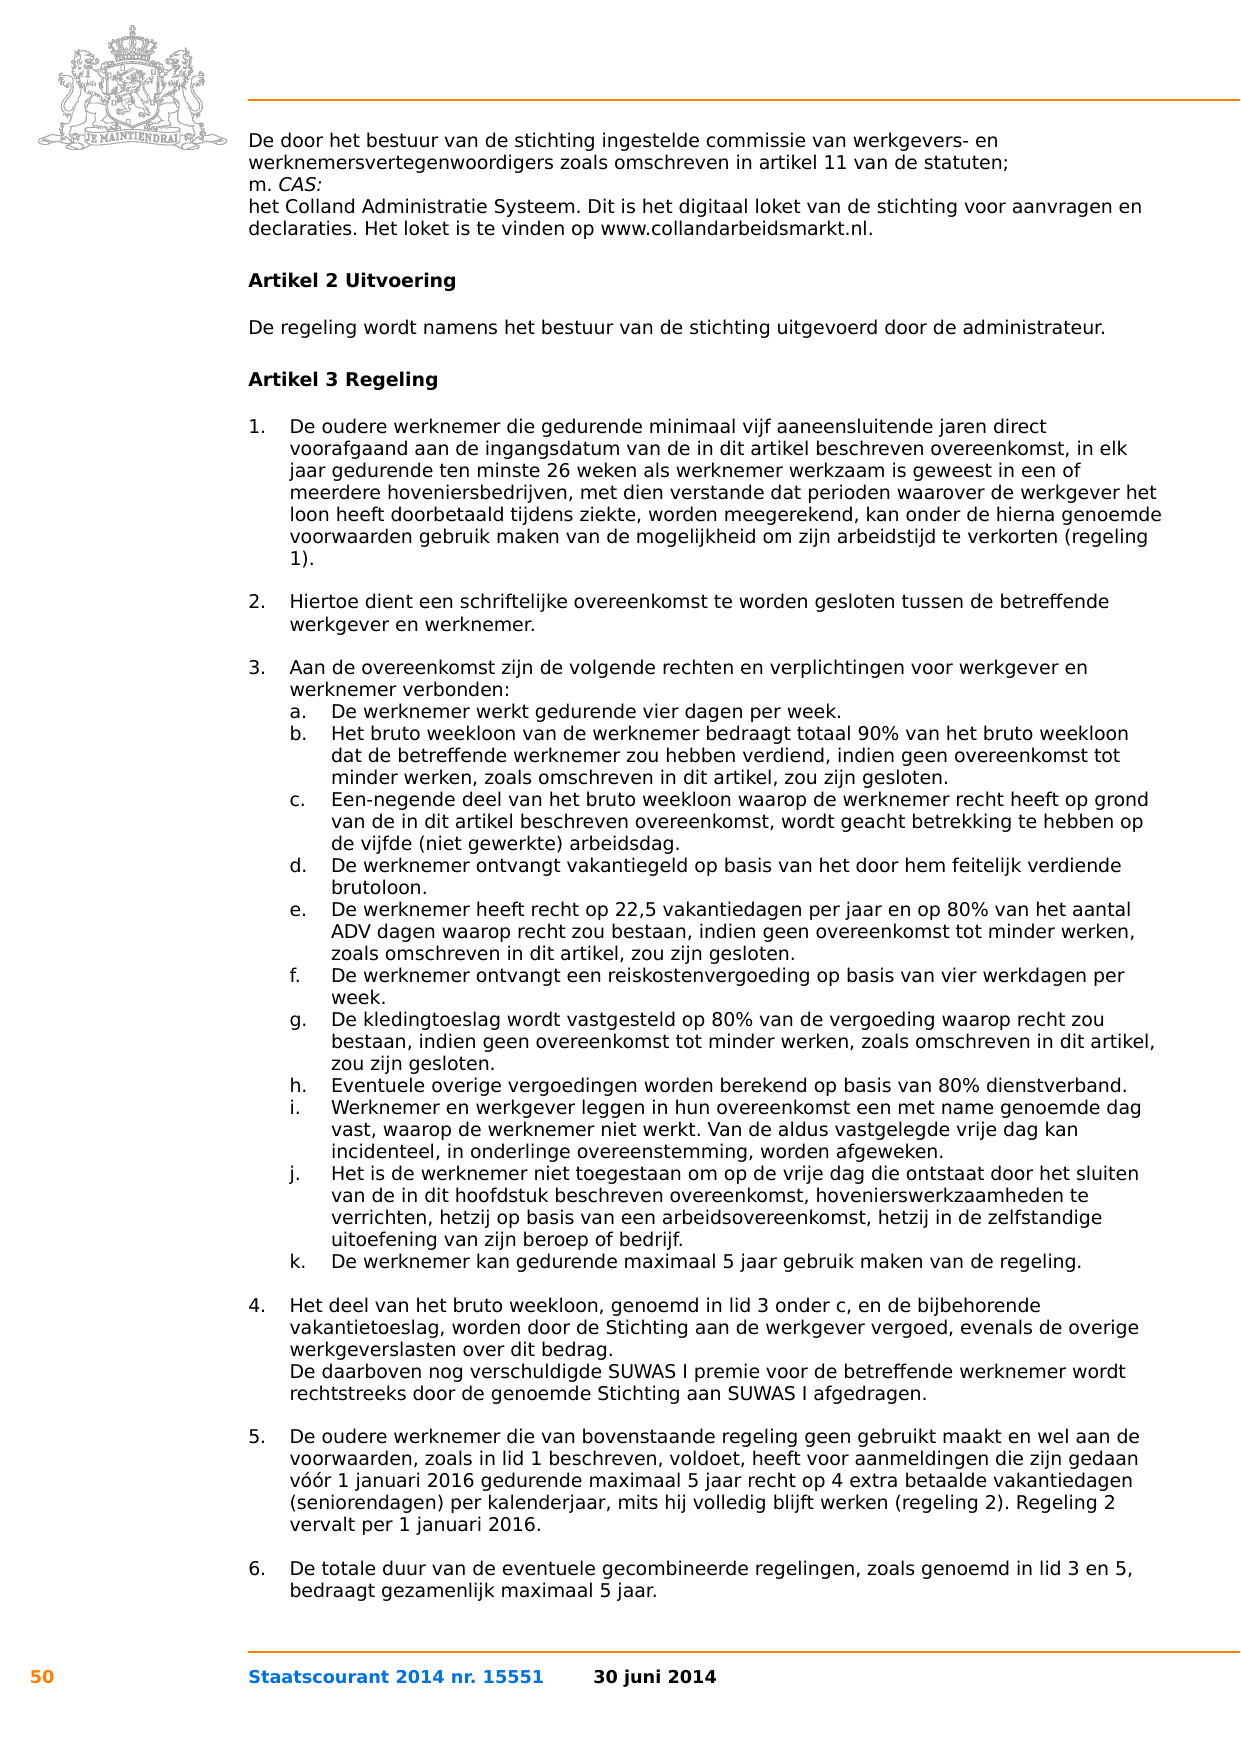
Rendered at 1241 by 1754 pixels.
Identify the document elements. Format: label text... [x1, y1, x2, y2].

text k. De werknemer kan gedurende maximaal 5 jaar gebruik maken van de regeling. [289, 1251, 1163, 1273]
text i. Werknemer en werkgever leggen in hun overeenkomst een met name genoemde dag vast, waarop de werknemer niet werkt. Van de aldus vastgelegde vrije dag kan incidenteel, in onderlinge overeenstemming, worden afgeweken. [289, 1097, 1163, 1163]
text 5. De oudere werknemer die van bovenstaande regeling geen gebruikt maakt en wel aan de voorwaarden, zoals in lid 1 beschreven, voldoet, heeft voor aanmeldingen die zijn gedaan vóór 1 januari 2016 gedurende maximaal 5 jaar recht op 4 extra betaalde vakantiedagen (seniorendagen) per kalenderjaar, mits hij volledig blijft werken (regeling 2). Regeling 2 vervalt per 1 januari 2016. [248, 1426, 1163, 1536]
text De door het bestuur van de stichting ingestelde commissie van werkgevers- en werknemersvertegenwoordigers zoals omschreven in artikel 11 van de statuten; [248, 130, 1163, 174]
text 4. Het deel van het bruto weekloon, genoemd in lid 3 onder c, en de bijbehorende vakantietoeslag, worden door de Stichting aan de werkgever vergoed, evenals de overige werkgeverslasten over dit bedrag. [248, 1294, 1163, 1361]
text 6. De totale duur van de eventuele gecombineerde regelingen, zoals genoemd in lid 3 en 5, bedraagt gezamenlijk maximaal 5 jaar. [248, 1558, 1163, 1602]
subtitle Artikel 2 Uitvoering [248, 270, 1163, 292]
text 2. Hiertoe dient een schriftelijke overeenkomst te worden gesloten tussen de betreffende werkgever en werknemer. [248, 591, 1163, 635]
text g. De kledingtoeslag wordt vastgesteld op 80% van de vergoeding waarop recht zou bestaan, indien geen overeenkomst tot minder werken, zoals omschreven in dit artikel, zou zijn gesloten. [289, 1009, 1163, 1075]
text 1. De oudere werknemer die gedurende minimaal vijf aaneensluitende jaren direct voorafgaand aan de ingangsdatum van de in dit artikel beschreven overeenkomst, in elk jaar gedurende ten minste 26 weken als werknemer werkzaam is geweest in een of meerdere hoveniersbedrijven, met dien verstande dat perioden waarover de werkgever het loon heeft doorbetaald tijdens ziekte, worden meegerekend, kan onder de hierna genoemde voorwaarden gebruik maken van de mogelijkheid om zijn arbeidstijd te verkorten (regeling 1). [248, 416, 1163, 569]
text h. Eventuele overige vergoedingen worden berekend op basis van 80% dienstverband. [289, 1075, 1163, 1097]
text f. De werknemer ontvangt een reiskostenvergoeding op basis van vier werkdagen per week. [289, 965, 1163, 1009]
text c. Een-negende deel van het bruto weekloon waarop de werknemer recht heeft op grond van de in dit artikel beschreven overeenkomst, wordt geacht betrekking te hebben op de vijfde (niet gewerkte) arbeidsdag. [289, 789, 1163, 855]
subtitle Artikel 3 Regeling [248, 369, 1163, 391]
text b. Het bruto weekloon van de werknemer bedraagt totaal 90% van het bruto weekloon dat de betreffende werknemer zou hebben verdiend, indien geen overeenkomst tot minder werken, zoals omschreven in dit artikel, zou zijn gesloten. [289, 723, 1163, 789]
text 3. Aan de overeenkomst zijn de volgende rechten en verplichtingen voor werkgever en werknemer verbonden: [248, 657, 1163, 701]
text De daarboven nog verschuldigde SUWAS I premie voor de betreffende werknemer wordt rechtstreeks door de genoemde Stichting aan SUWAS I afgedragen. [289, 1361, 1163, 1404]
text m. CAS: [248, 174, 1163, 196]
text het Colland Administratie Systeem. Dit is het digitaal loket van de stichting voor aanvragen en declaraties. Het loket is te vinden op www.collandarbeidsmarkt.nl. [248, 196, 1163, 240]
text d. De werknemer ontvangt vakantiegeld op basis van het door hem feitelijk verdiende brutoloon. [289, 855, 1163, 899]
picture [38, 25, 227, 150]
text a. De werknemer werkt gedurende vier dagen per week. [289, 701, 1163, 723]
text j. Het is de werknemer niet toegestaan om op de vrije dag die ontstaat door het sluiten van de in dit hoofdstuk beschreven overeenkomst, hovenierswerkzaamheden te verrichten, hetzij op basis van een arbeidsovereenkomst, hetzij in de zelfstandige uitoefening van zijn beroep of bedrijf. [289, 1163, 1163, 1251]
text De regeling wordt namens het bestuur van de stichting uitgevoerd door de administrateur. [248, 317, 1163, 339]
text e. De werknemer heeft recht op 22,5 vakantiedagen per jaar en op 80% van het aantal ADV dagen waarop recht zou bestaan, indien geen overeenkomst tot minder werken, zoals omschreven in dit artikel, zou zijn gesloten. [289, 899, 1163, 965]
